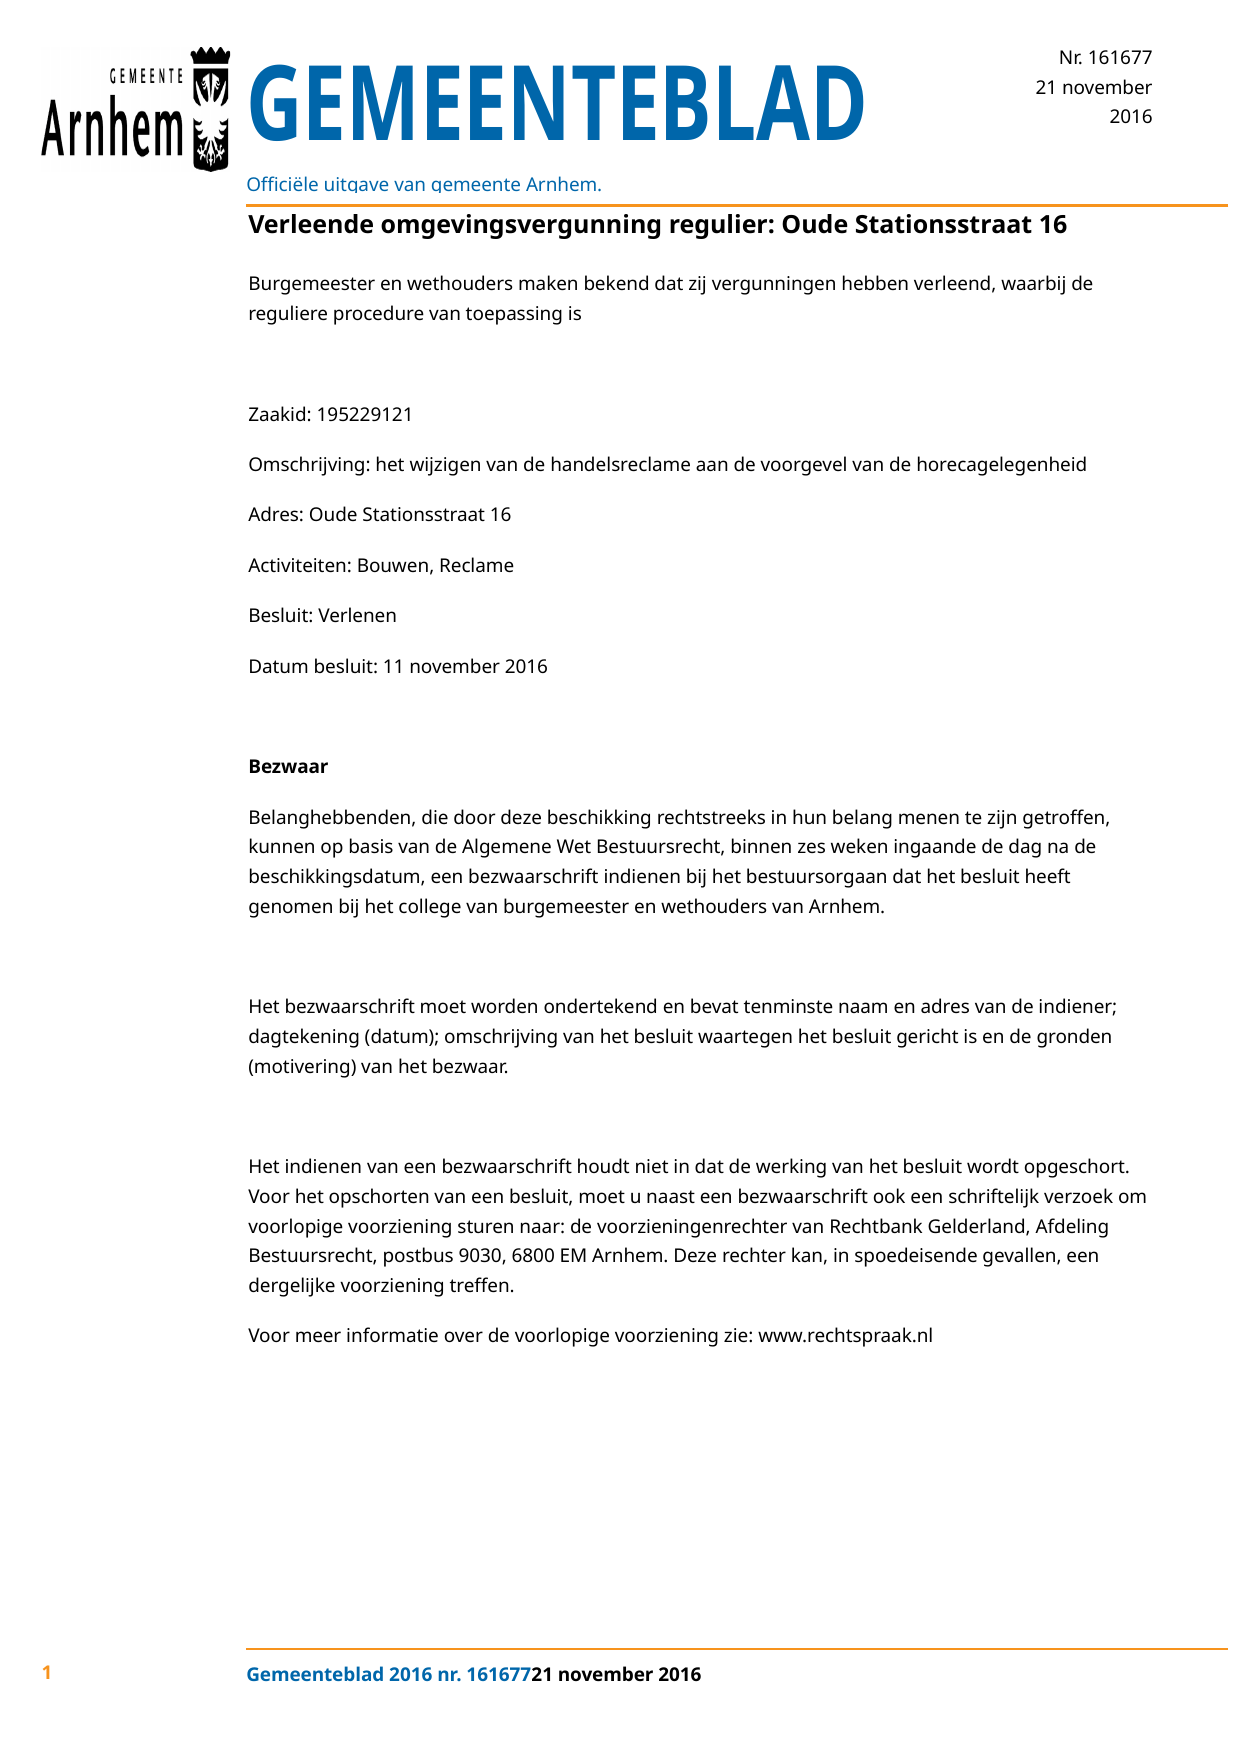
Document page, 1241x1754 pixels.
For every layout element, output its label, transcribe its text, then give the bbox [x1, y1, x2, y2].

text Zaakid: 195229121 [248, 401, 1152, 426]
text Datum besluit: 11 november 2016 [248, 653, 1152, 678]
text Belanghebbenden, die door deze beschikking rechtstreeks in hun belang menen te zijn getroffen, kunnen op basis van de Algemene Wet Bestuursrecht, binnen zes weken ingaande de dag na de beschikkingsdatum, een bezwaarschrift indienen bij het bestuursorgaan dat het besluit heeft genomen bij het college van burgemeester en wethouders van Arnhem. [248, 804, 1152, 918]
text Besluit: Verlenen [248, 602, 1152, 628]
text Bezwaar [248, 754, 1152, 779]
text Burgemeester en wethouders maken bekend dat zij vergunningen hebben verleend, waarbij de reguliere procedure van toepassing is [248, 270, 1152, 326]
text Het indienen van een bezwaarschrift houdt niet in dat de werking van het besluit wordt opgeschort. Voor het opschorten van een besluit, moet u naast een bezwaarschrift ook een schriftelijk verzoek om voorlopige voorziening sturen naar: de voorzieningenrechter van Rechtbank Gelderland, Afdeling Bestuursrecht, postbus 9030, 6800 EM Arnhem. Deze rechter kan, in spoedeisende gevallen, een dergelijke voorziening treffen. [248, 1154, 1152, 1298]
text Het bezwaarschrift moet worden ondertekend en bevat tenminste naam en adres van de indiener; dagtekening (datum); omschrijving van het besluit waartegen het besluit gericht is en de gronden (motivering) van het bezwaar. [248, 994, 1152, 1078]
picture [41, 47, 231, 172]
text Adres: Oude Stationsstraat 16 [248, 502, 1152, 527]
text Verleende omgevingsvergunning regulier: Oude Stationsstraat 16 [248, 207, 1152, 241]
text Voor meer informatie over de voorlopige voorziening zie: www.rechtspraak.nl [248, 1322, 1152, 1348]
text Activiteiten: Bouwen, Reclame [248, 552, 1152, 578]
text Omschrijving: het wijzigen van de handelsreclame aan de voorgevel van de horecagelegenheid [248, 451, 1152, 477]
